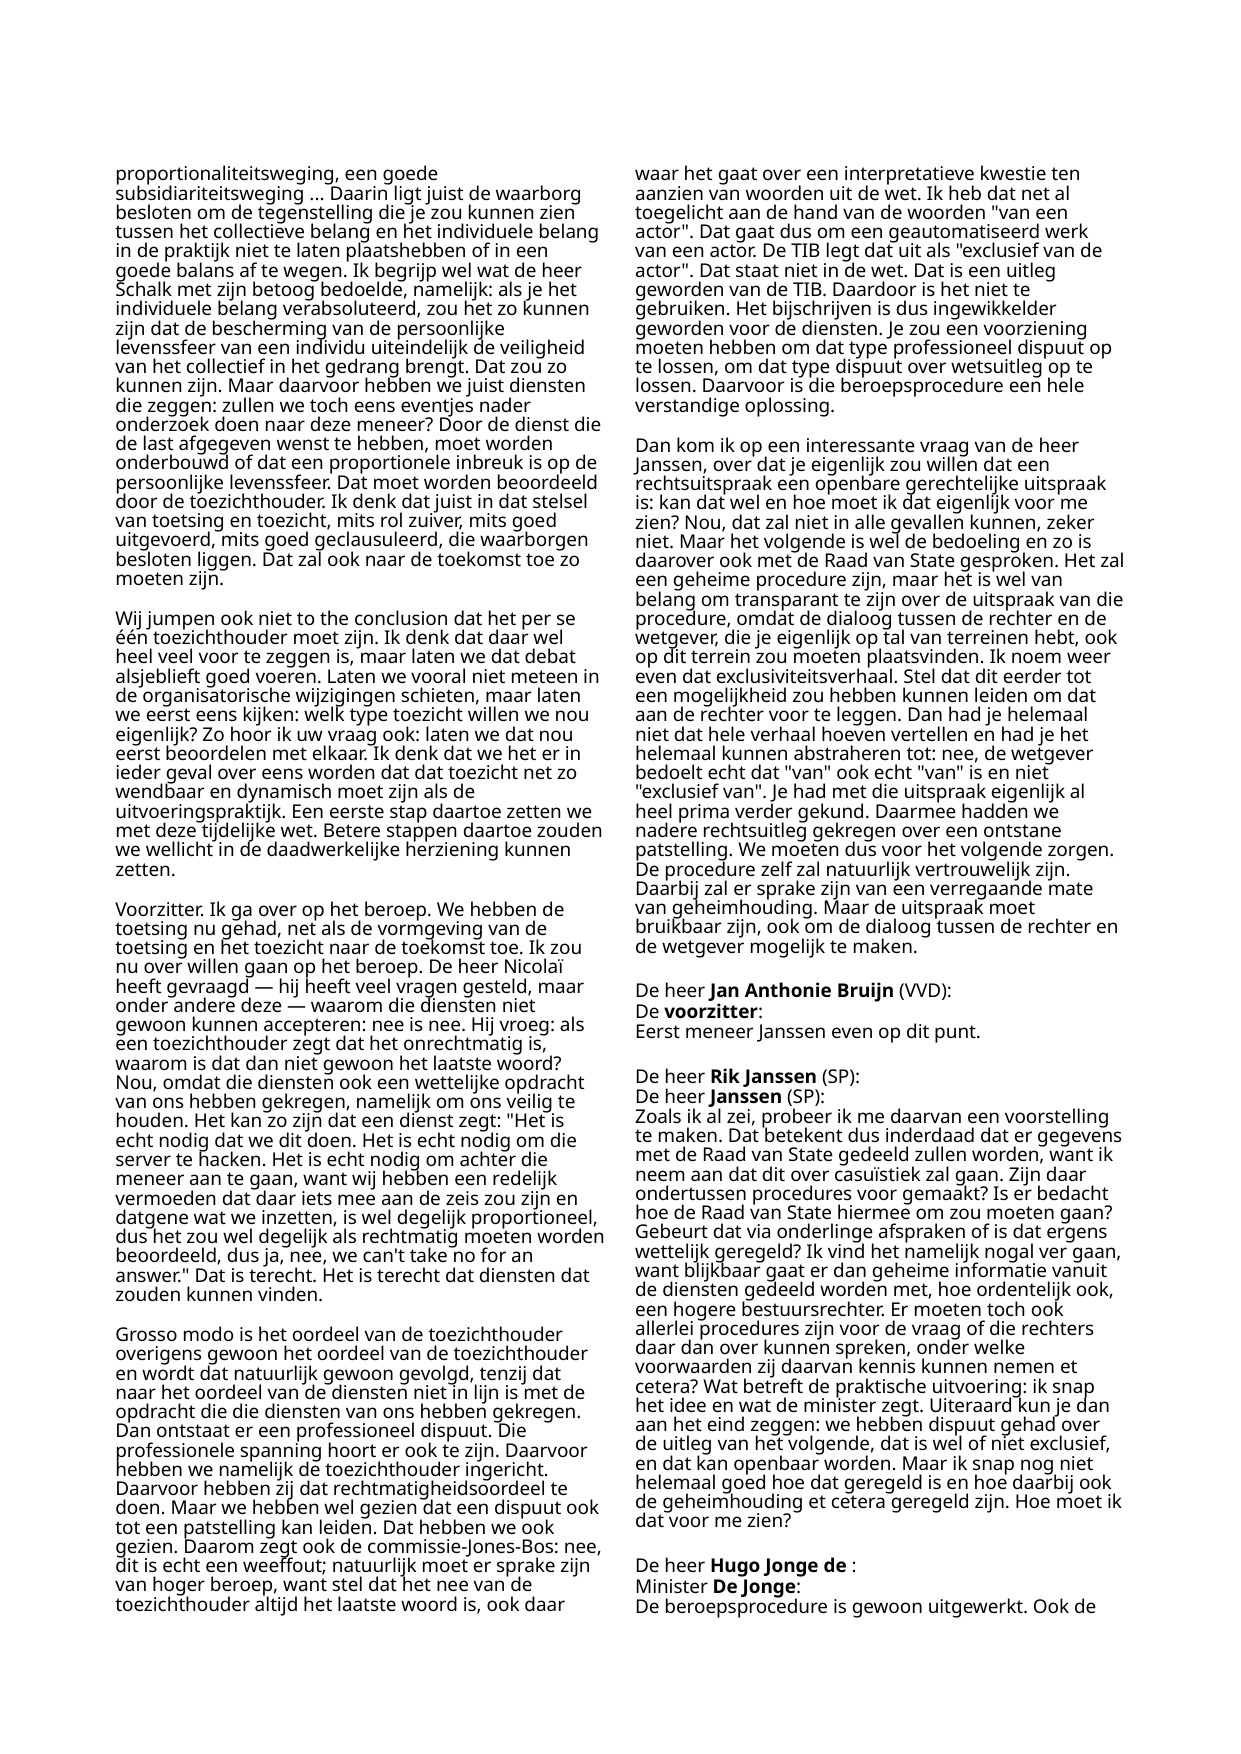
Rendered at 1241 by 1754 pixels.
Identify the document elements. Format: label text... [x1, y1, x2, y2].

text Wij jumpen ook niet to the conclusion dat het per se één toezichthouder moet zijn. Ik denk dat daar wel heel veel voor te zeggen is, maar laten we dat debat alsjeblieft goed voeren. Laten we vooral niet meteen in de organisatorische wijzigingen schieten, maar laten we eerst eens kijken: welk type toezicht willen we nou eigenlijk? Zo hoor ik uw vraag ook: laten we dat nou eerst beoordelen met elkaar. Ik denk dat we het er in ieder geval over eens worden dat dat toezicht net zo wendbaar en dynamisch moet zijn als de uitvoeringspraktijk. Een eerste stap daartoe zetten we met deze tijdelijke wet. Betere stappen daartoe zouden we wellicht in de daadwerkelijke herziening kunnen zetten. [115, 610, 605, 880]
text De heer Hugo Jonge de : [635, 1553, 1125, 1578]
text Grosso modo is het oordeel van de toezichthouder overigens gewoon het oordeel van de toezichthouder en wordt dat natuurlijk gewoon gevolgd, tenzij dat naar het oordeel van de diensten niet in lijn is met de opdracht die die diensten van ons hebben gekregen. Dan ontstaat er een professioneel dispuut. Die professionele spanning hoort er ook te zijn. Daarvoor hebben we namelijk de toezichthouder ingericht. Daarvoor hebben zij dat rechtmatigheidsoordeel te doen. Maar we hebben wel gezien dat een dispuut ook tot een patstelling kan leiden. Dat hebben we ook gezien. Daarom zegt ook de commissie-Jones-Bos: nee, dit is echt een weeffout; natuurlijk moet er sprake zijn van hoger beroep, want stel dat het nee van de toezichthouder altijd het laatste woord is, ook daar [115, 1326, 605, 1615]
text Dan kom ik op een interessante vraag van de heer Janssen, over dat je eigenlijk zou willen dat een rechtsuitspraak een openbare gerechtelijke uitspraak is: kan dat wel en hoe moet ik dat eigenlijk voor me zien? Nou, dat zal niet in alle gevallen kunnen, zeker niet. Maar het volgende is wel de bedoeling en zo is daarover ook met de Raad van State gesproken. Het zal een geheime procedure zijn, maar het is wel van belang om transparant te zijn over de uitspraak van die procedure, omdat de dialoog tussen de rechter en de wetgever, die je eigenlijk op tal van terreinen hebt, ook op dit terrein zou moeten plaatsvinden. Ik noem weer even dat exclusiviteitsverhaal. Stel dat dit eerder tot een mogelijkheid zou hebben kunnen leiden om dat aan de rechter voor te leggen. Dan had je helemaal niet dat hele verhaal hoeven vertellen en had je het helemaal kunnen abstraheren tot: nee, de wetgever bedoelt echt dat "van" ook echt "van" is en niet "exclusief van". Je had met die uitspraak eigenlijk al heel prima verder gekund. Daarmee hadden we nadere rechtsuitleg gekregen over een ontstane patstelling. We moeten dus voor het volgende zorgen. De procedure zelf zal natuurlijk vertrouwelijk zijn. Daarbij zal er sprake zijn van een verregaande mate van geheimhouding. Maar de uitspraak moet bruikbaar zijn, ook om de dialoog tussen de rechter en de wetgever mogelijk te maken. [635, 437, 1125, 957]
text Eerst meneer Janssen even op dit punt. [635, 1023, 1125, 1042]
text De beroepsprocedure is gewoon uitgewerkt. Ook de [635, 1598, 1125, 1617]
text De heer Janssen (SP): [635, 1088, 1125, 1108]
text waar het gaat over een interpretatieve kwestie ten aanzien van woorden uit de wet. Ik heb dat net al toegelicht aan de hand van de woorden "van een actor". Dat gaat dus om een geautomatiseerd werk van een actor. De TIB legt dat uit als "exclusief van de actor". Dat staat niet in de wet. Dat is een uitleg geworden van de TIB. Daardoor is het niet te gebruiken. Het bijschrijven is dus ingewikkelder geworden voor de diensten. Je zou een voorziening moeten hebben om dat type professioneel dispuut op te lossen, om dat type dispuut over wetsuitleg op te lossen. Daarvoor is die beroepsprocedure een hele verstandige oplossing. [635, 165, 1125, 416]
text Zoals ik al zei, probeer ik me daarvan een voorstelling te maken. Dat betekent dus inderdaad dat er gegevens met de Raad van State gedeeld zullen worden, want ik neem aan dat dit over casuïstiek zal gaan. Zijn daar ondertussen procedures voor gemaakt? Is er bedacht hoe de Raad van State hiermee om zou moeten gaan? Gebeurt dat via onderlinge afspraken of is dat ergens wettelijk geregeld? Ik vind het namelijk nogal ver gaan, want blijkbaar gaat er dan geheime informatie vanuit de diensten gedeeld worden met, hoe ordentelijk ook, een hogere bestuursrechter. Er moeten toch ook allerlei procedures zijn voor de vraag of die rechters daar dan over kunnen spreken, onder welke voorwaarden zij daarvan kennis kunnen nemen et cetera? Wat betreft de praktische uitvoering: ik snap het idee en wat de minister zegt. Uiteraard kun je dan aan het eind zeggen: we hebben dispuut gehad over de uitleg van het volgende, dat is wel of niet exclusief, en dat kan openbaar worden. Maar ik snap nog niet helemaal goed hoe dat geregeld is en hoe daarbij ook de geheimhouding et cetera geregeld zijn. Hoe moet ik dat voor me zien? [635, 1108, 1125, 1532]
text De heer Jan Anthonie Bruijn (VVD): [635, 978, 1125, 1003]
text proportionaliteitsweging, een goede subsidiariteitsweging ... Daarin ligt juist de waarborg besloten om de tegenstelling die je zou kunnen zien tussen het collectieve belang en het individuele belang in de praktijk niet te laten plaatshebben of in een goede balans af te wegen. Ik begrijp wel wat de heer Schalk met zijn betoog bedoelde, namelijk: als je het individuele belang verabsoluteerd, zou het zo kunnen zijn dat de bescherming van de persoonlijke levenssfeer van een individu uiteindelijk de veiligheid van het collectief in het gedrang brengt. Dat zou zo kunnen zijn. Maar daarvoor hebben we juist diensten die zeggen: zullen we toch eens eventjes nader onderzoek doen naar deze meneer? Door de dienst die de last afgegeven wenst te hebben, moet worden onderbouwd of dat een proportionele inbreuk is op de persoonlijke levenssfeer. Dat moet worden beoordeeld door de toezichthouder. Ik denk dat juist in dat stelsel van toetsing en toezicht, mits rol zuiver, mits goed uitgevoerd, mits goed geclausuleerd, die waarborgen besloten liggen. Dat zal ook naar de toekomst toe zo moeten zijn. [115, 165, 605, 589]
text De voorzitter: [635, 1003, 1125, 1023]
text Minister De Jonge: [635, 1578, 1125, 1598]
text De heer Rik Janssen (SP): [635, 1063, 1125, 1088]
text Voorzitter. Ik ga over op het beroep. We hebben de toetsing nu gehad, net als de vormgeving van de toetsing en het toezicht naar de toekomst toe. Ik zou nu over willen gaan op het beroep. De heer Nicolaï heeft gevraagd — hij heeft veel vragen gesteld, maar onder andere deze — waarom die diensten niet gewoon kunnen accepteren: nee is nee. Hij vroeg: als een toezichthouder zegt dat het onrechtmatig is, waarom is dat dan niet gewoon het laatste woord? Nou, omdat die diensten ook een wettelijke opdracht van ons hebben gekregen, namelijk om ons veilig te houden. Het kan zo zijn dat een dienst zegt: "Het is echt nodig dat we dit doen. Het is echt nodig om die server te hacken. Het is echt nodig om achter die meneer aan te gaan, want wij hebben een redelijk vermoeden dat daar iets mee aan de zeis zou zijn en datgene wat we inzetten, is wel degelijk proportioneel, dus het zou wel degelijk als rechtmatig moeten worden beoordeeld, dus ja, nee, we can't take no for an answer." Dat is terecht. Het is terecht dat diensten dat zouden kunnen vinden. [115, 901, 605, 1305]
